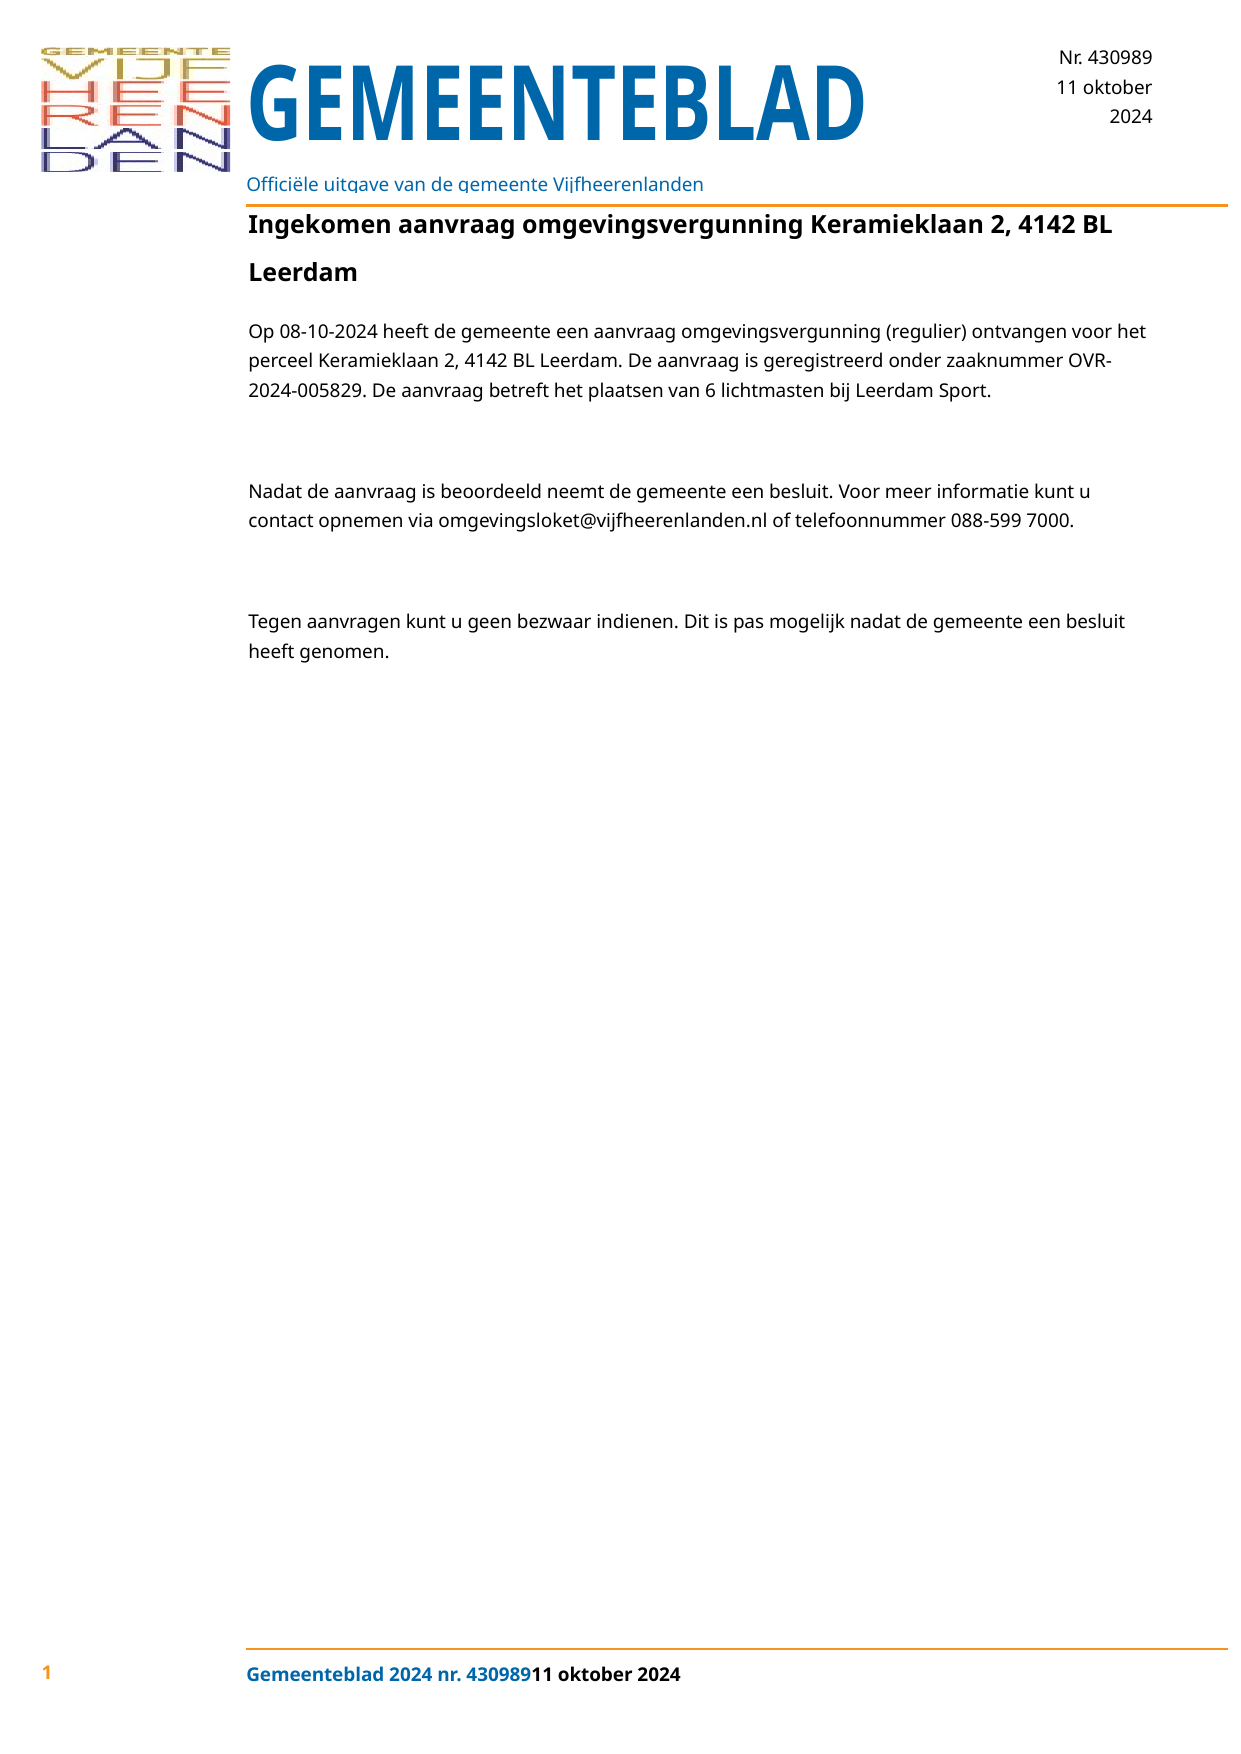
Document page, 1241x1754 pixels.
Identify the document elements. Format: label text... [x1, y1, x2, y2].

picture [41, 47, 231, 172]
text Nadat de aanvraag is beoordeeld neemt de gemeente een besluit. Voor meer informatie kunt u contact opnemen via omgevingsloket@vijfheerenlanden.nl of telefoonnummer 088-599 7000. [248, 478, 1152, 533]
text Ingekomen aanvraag omgevingsvergunning Keramieklaan 2, 4142 BL Leerdam [248, 207, 1152, 288]
text Tegen aanvragen kunt u geen bezwaar indienen. Dit is pas mogelijk nadat de gemeente een besluit heeft genomen. [248, 608, 1152, 664]
text Op 08-10-2024 heeft de gemeente een aanvraag omgevingsvergunning (regulier) ontvangen voor het perceel Keramieklaan 2, 4142 BL Leerdam. De aanvraag is geregistreerd onder zaaknummer OVR-2024-005829. De aanvraag betreft het plaatsen van 6 lichtmasten bij Leerdam Sport. [248, 318, 1152, 403]
